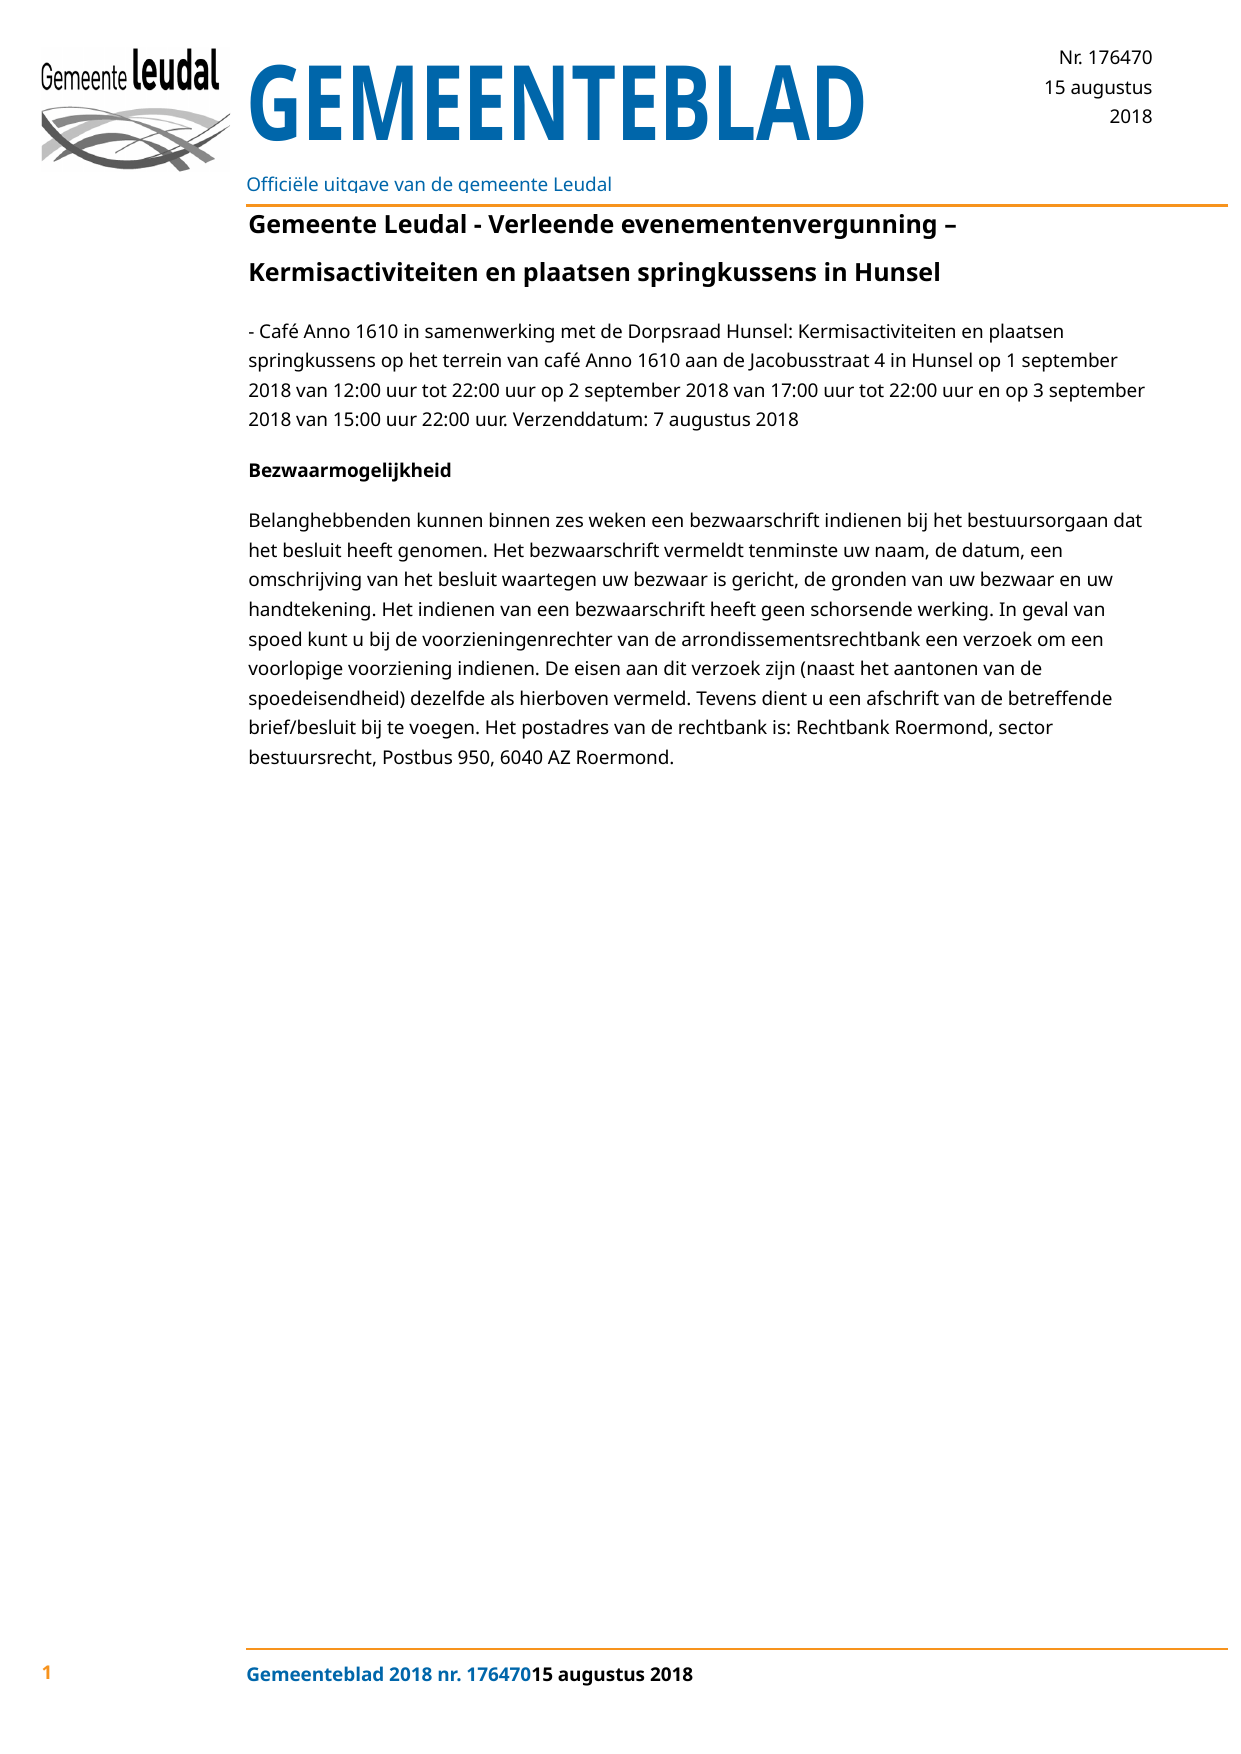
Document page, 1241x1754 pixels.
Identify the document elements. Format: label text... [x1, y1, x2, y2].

text Gemeente Leudal - Verleende evenementenvergunning – Kermisactiviteiten en plaatsen springkussens in Hunsel [248, 207, 1152, 288]
picture [41, 47, 231, 172]
text Bezwaarmogelijkheid [248, 457, 1152, 483]
text - Café Anno 1610 in samenwerking met de Dorpsraad Hunsel: Kermisactiviteiten en plaatsen springkussens op het terrein van café Anno 1610 aan de Jacobusstraat 4 in Hunsel op 1 september 2018 van 12:00 uur tot 22:00 uur op 2 september 2018 van 17:00 uur tot 22:00 uur en op 3 september 2018 van 15:00 uur 22:00 uur. Verzenddatum: 7 augustus 2018 [248, 318, 1152, 432]
text Belanghebbenden kunnen binnen zes weken een bezwaarschrift indienen bij het bestuursorgaan dat het besluit heeft genomen. Het bezwaarschrift vermeldt tenminste uw naam, de datum, een omschrijving van het besluit waartegen uw bezwaar is gericht, de gronden van uw bezwaar en uw handtekening. Het indienen van een bezwaarschrift heeft geen schorsende werking. In geval van spoed kunt u bij de voorzieningenrechter van de arrondissementsrechtbank een verzoek om een voorlopige voorziening indienen. De eisen aan dit verzoek zijn (naast het aantonen van de spoedeisendheid) dezelfde als hierboven vermeld. Tevens dient u een afschrift van de betreffende brief/besluit bij te voegen. Het postadres van de rechtbank is: Rechtbank Roermond, sector bestuursrecht, Postbus 950, 6040 AZ Roermond. [248, 507, 1152, 770]
